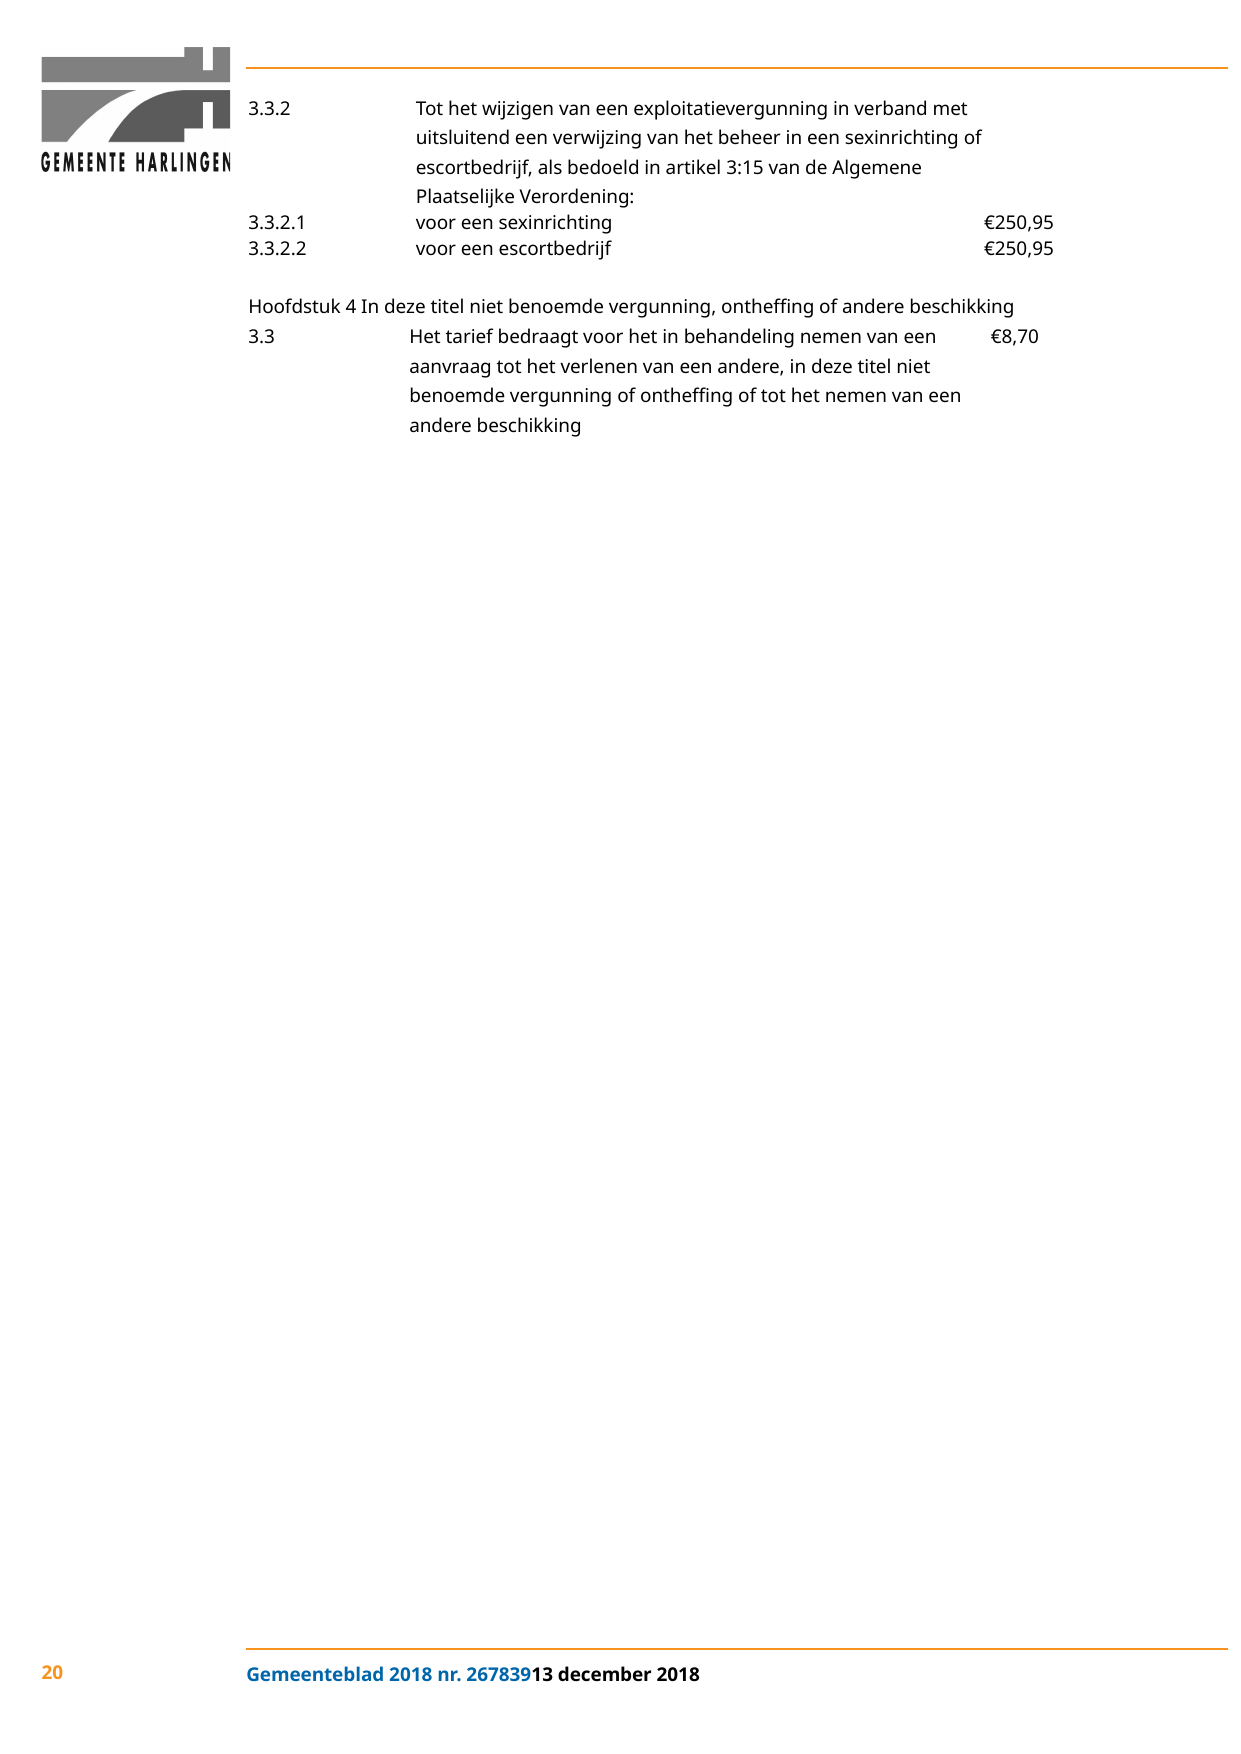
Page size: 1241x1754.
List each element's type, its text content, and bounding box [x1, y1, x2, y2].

table_cell 3.3.2.1 [248, 209, 416, 235]
picture [41, 47, 231, 172]
table_cell voor een sexinrichting [416, 209, 984, 235]
table_header 3.3 [248, 323, 409, 438]
table_cell Tot het wijzigen van een exploitatievergunning in verband met uitsluitend een verwijzing van het beheer in een sexinrichting of escortbedrijf, als bedoeld in artikel 3:15 van de Algemene Plaatselijke Verordening: [416, 95, 984, 209]
table_cell €250,95 [984, 209, 1152, 235]
table_header Het tarief bedraagt voor het in behandeling nemen van een aanvraag tot het verlenen van een andere, in deze titel niet benoemde vergunning of ontheffing of tot het nemen van een andere beschikking [409, 323, 991, 438]
table_cell 3.3.2 [248, 95, 416, 209]
table_cell [984, 95, 1152, 209]
table_header €8,70 [991, 323, 1152, 438]
table_cell voor een escortbedrijf [416, 235, 984, 261]
text Hoofdstuk 4 In deze titel niet benoemde vergunning, ontheffing of andere beschikking [248, 293, 1152, 319]
table_cell 3.3.2.2 [248, 235, 416, 261]
table_cell €250,95 [984, 235, 1152, 261]
